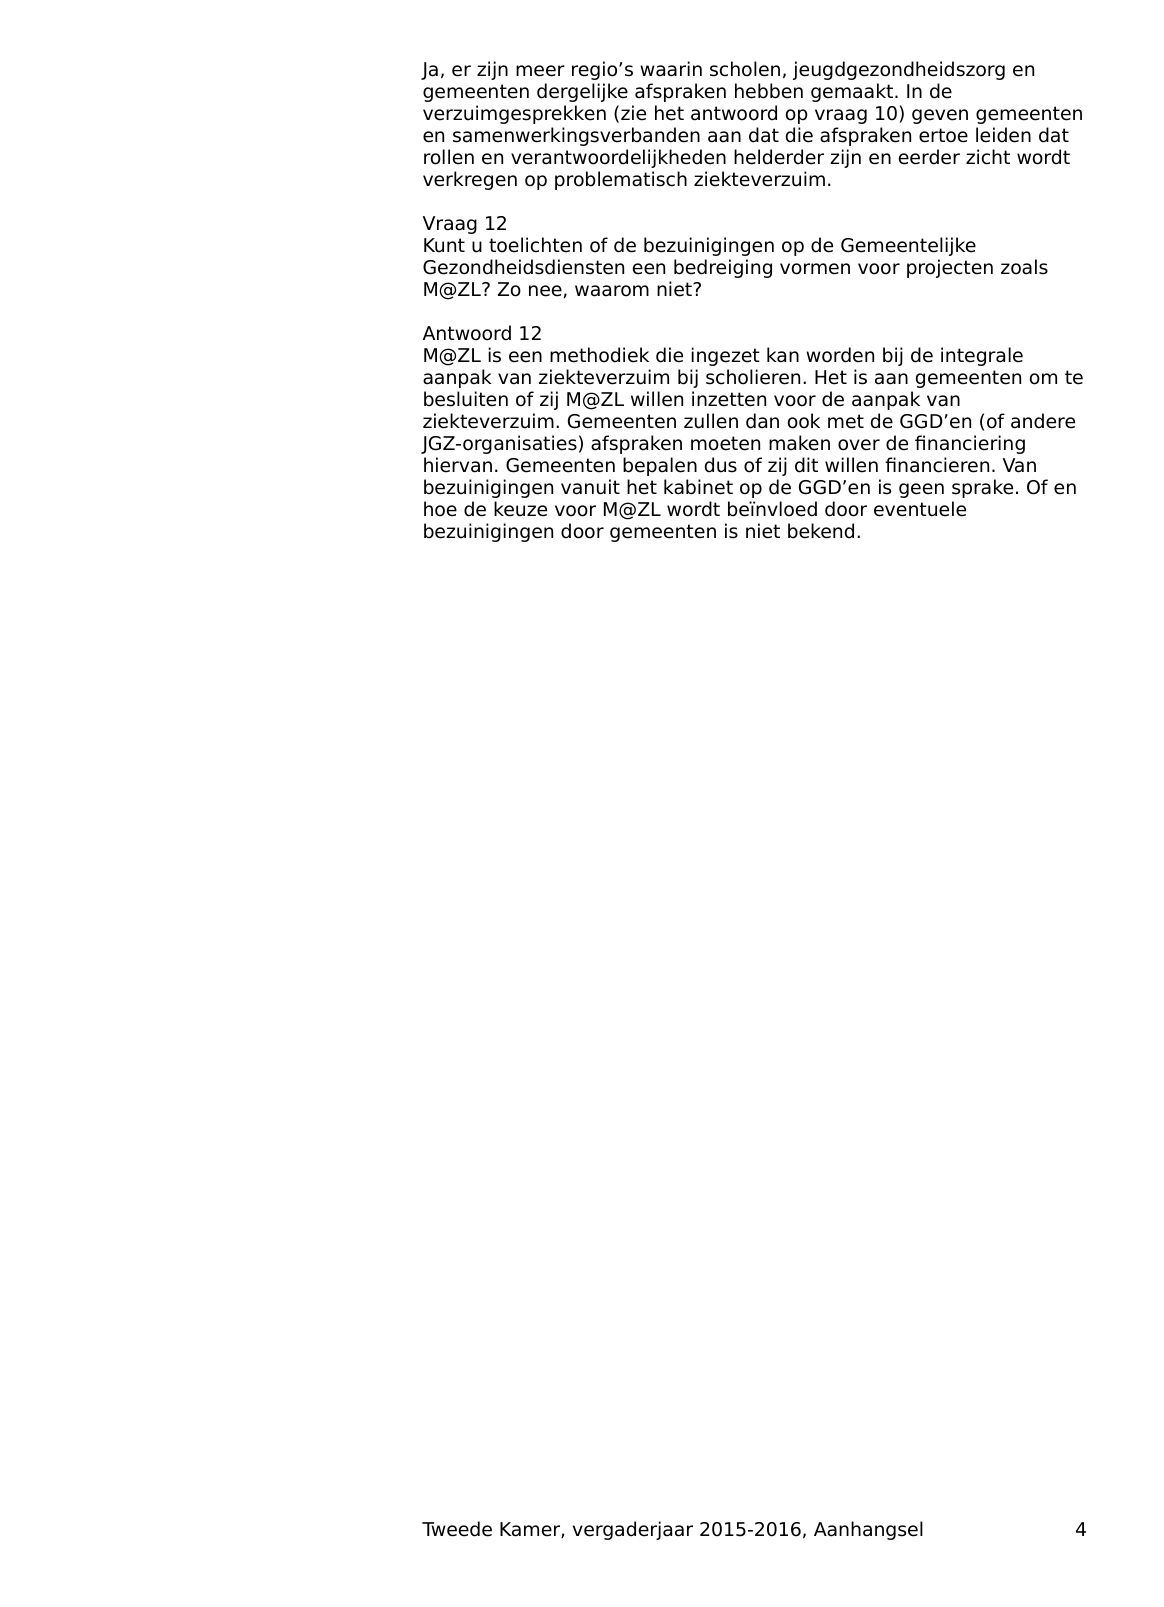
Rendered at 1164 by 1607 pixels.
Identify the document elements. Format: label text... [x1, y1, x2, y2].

text Antwoord 12 [422, 323, 1087, 345]
text Ja, er zijn meer regio’s waarin scholen, jeugdgezondheidszorg en gemeenten dergelijke afspraken hebben gemaakt. In de verzuimgesprekken (zie het antwoord op vraag 10) geven gemeenten en samenwerkingsverbanden aan dat die afspraken ertoe leiden dat rollen en verantwoordelijkheden helderder zijn en eerder zicht wordt verkregen op problematisch ziekteverzuim. [422, 59, 1087, 191]
text M@ZL is een methodiek die ingezet kan worden bij de integrale aanpak van ziekteverzuim bij scholieren. Het is aan gemeenten om te besluiten of zij M@ZL willen inzetten voor de aanpak van ziekteverzuim. Gemeenten zullen dan ook met de GGD’en (of andere JGZ-organisaties) afspraken moeten maken over de financiering hiervan. Gemeenten bepalen dus of zij dit willen financieren. Van bezuinigingen vanuit het kabinet op de GGD’en is geen sprake. Of en hoe de keuze voor M@ZL wordt beïnvloed door eventuele bezuinigingen door gemeenten is niet bekend. [422, 345, 1087, 543]
text Kunt u toelichten of de bezuinigingen op de Gemeentelijke Gezondheidsdiensten een bedreiging vormen voor projecten zoals M@ZL? Zo nee, waarom niet? [422, 235, 1087, 301]
text Vraag 12 [422, 213, 1087, 235]
